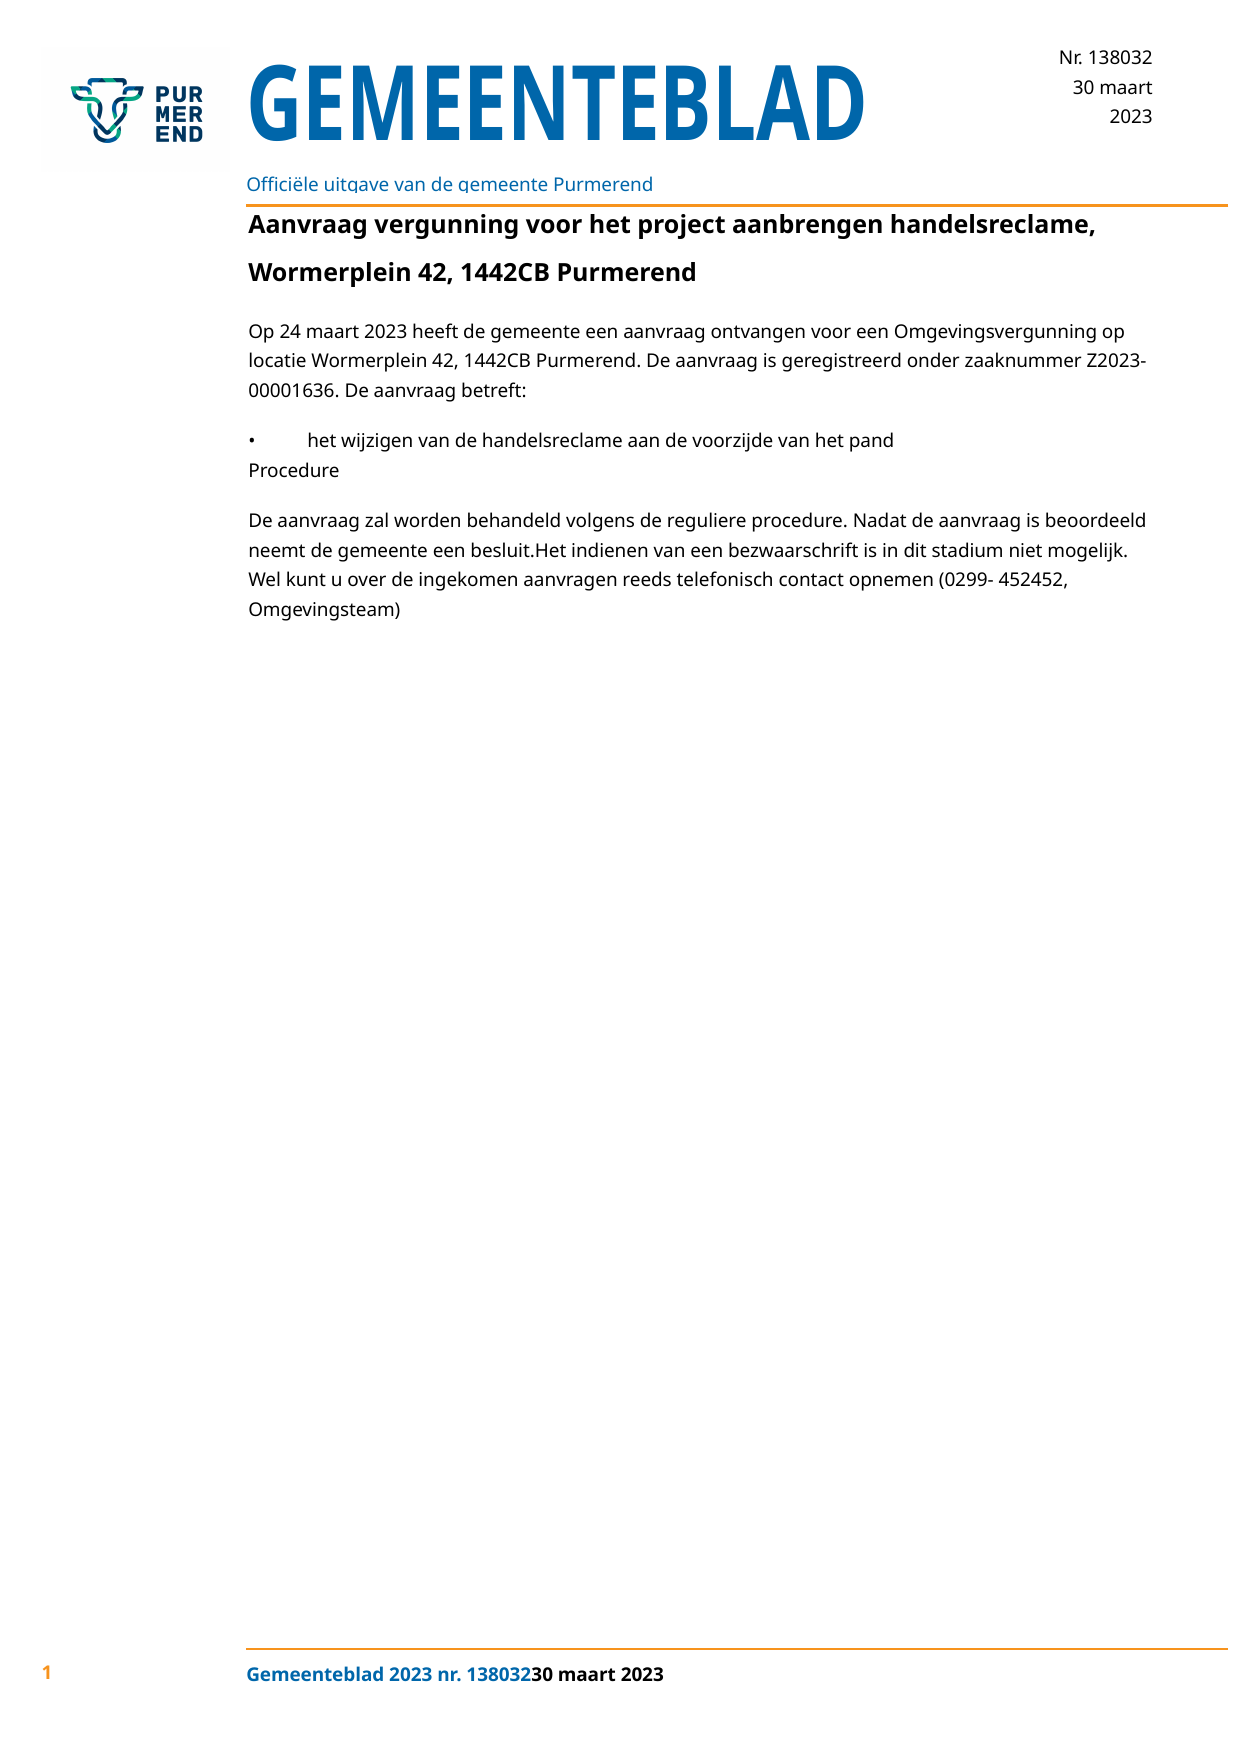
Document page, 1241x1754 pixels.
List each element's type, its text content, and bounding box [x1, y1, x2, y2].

text Op 24 maart 2023 heeft de gemeente een aanvraag ontvangen voor een Omgevingsvergunning op locatie Wormerplein 42, 1442CB Purmerend. De aanvraag is geregistreerd onder zaaknummer Z2023-00001636. De aanvraag betreft: [248, 318, 1152, 403]
text Procedure [248, 457, 1152, 483]
text De aanvraag zal worden behandeld volgens de reguliere procedure. Nadat de aanvraag is beoordeeld neemt de gemeente een besluit.Het indienen van een bezwaarschrift is in dit stadium niet mogelijk. Wel kunt u over de ingekomen aanvragen reeds telefonisch contact opnemen (0299- 452452, Omgevingsteam) [248, 507, 1152, 622]
picture [41, 47, 231, 172]
list het wijzigen van de handelsreclame aan de voorzijde van het pand [248, 427, 1152, 453]
text Aanvraag vergunning voor het project aanbrengen handelsreclame, Wormerplein 42, 1442CB Purmerend [248, 207, 1152, 288]
